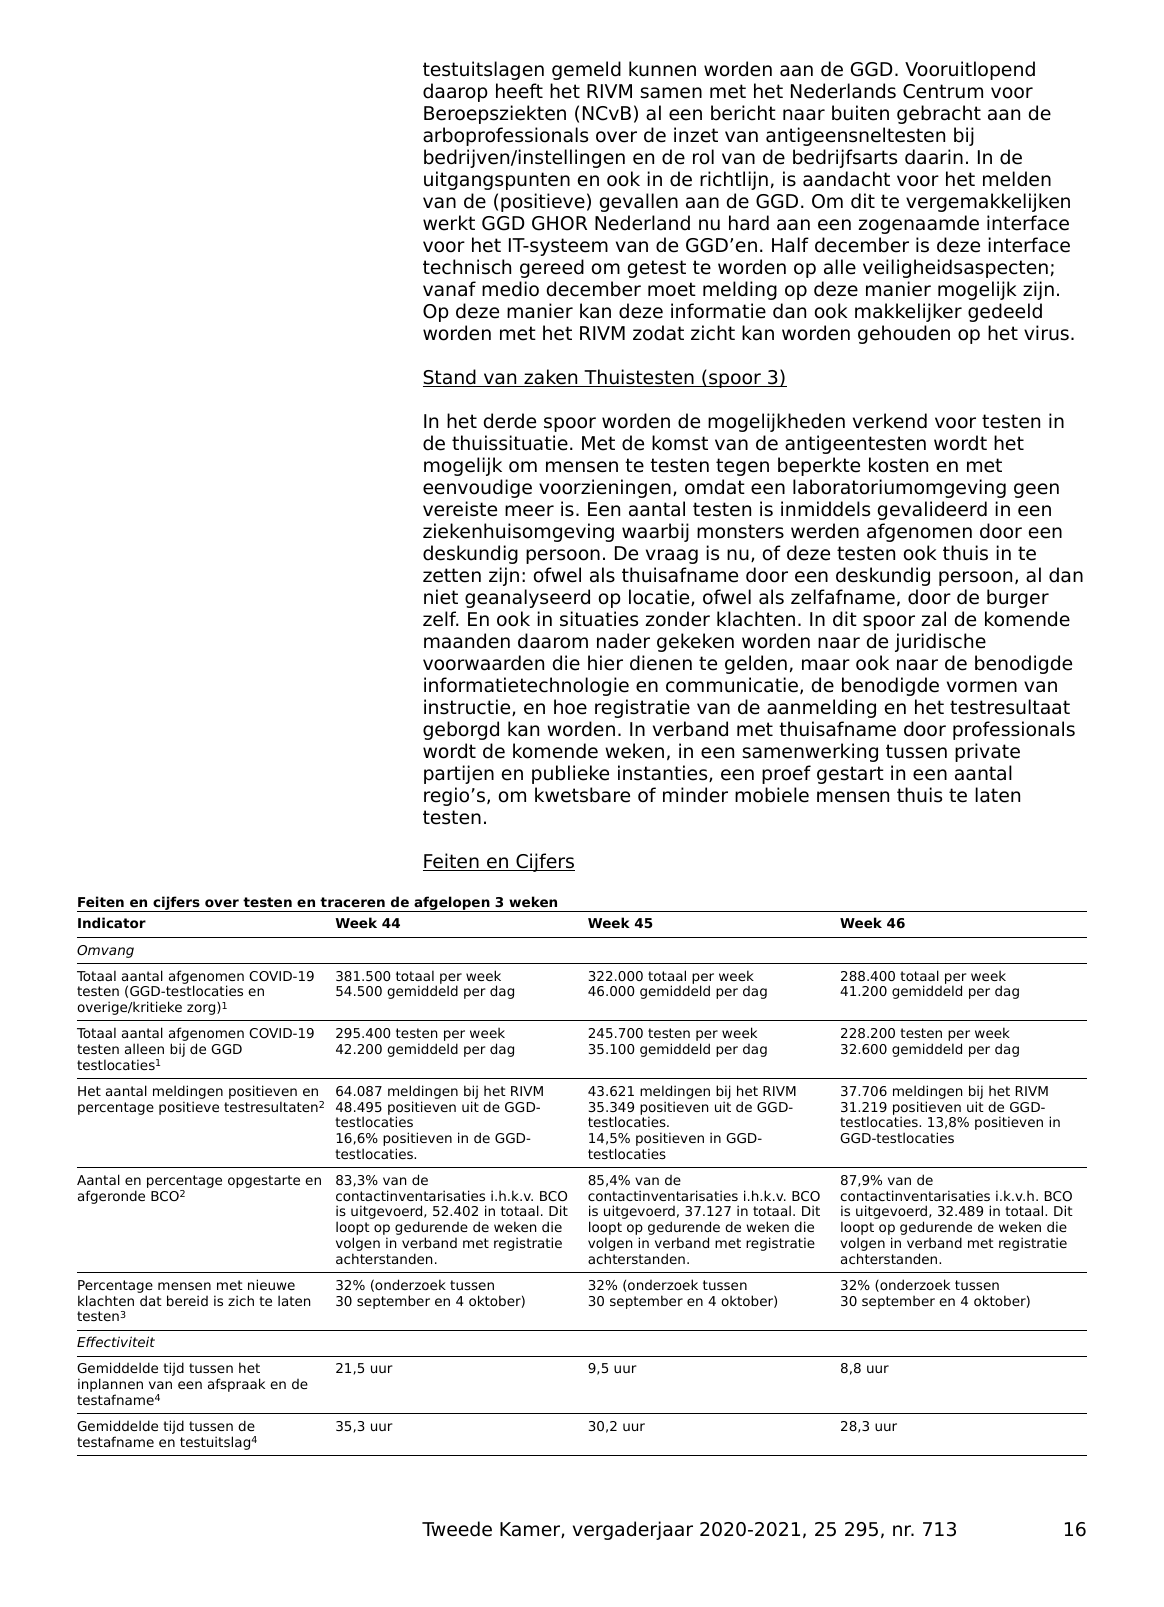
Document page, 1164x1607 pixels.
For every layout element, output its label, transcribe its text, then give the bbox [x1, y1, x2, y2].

table_cell [582, 938, 834, 963]
table_cell [329, 1331, 582, 1356]
table_cell 9,5 uur [582, 1357, 834, 1413]
table_cell 37.706 meldingen bij het RIVM 31.219 positieven uit de GGD-testlocaties. 13,8% positieven in GGD-testlocaties [834, 1079, 1087, 1167]
table_cell 83,3% van de contactinventarisaties i.h.k.v. BCO is uitgevoerd, 52.402 in totaal. Dit loopt op gedurende de weken die volgen in verband met registratie achterstanden. [329, 1168, 582, 1272]
table_cell [834, 938, 1087, 963]
table_cell Week 46 [834, 912, 1087, 937]
table_cell 32% (onderzoek tussen 30 september en 4 oktober) [329, 1273, 582, 1329]
table_cell Gemiddelde tijd tussen de testafname en testuitslag4 [77, 1414, 329, 1455]
table_cell Indicator [77, 912, 329, 937]
table_cell 21,5 uur [329, 1357, 582, 1413]
table_cell 85,4% van de contactinventarisaties i.h.k.v. BCO is uitgevoerd, 37.127 in totaal. Dit loopt op gedurende de weken die volgen in verband met registratie achterstanden. [582, 1168, 834, 1272]
table_cell Totaal aantal afgenomen COVID-19 testen alleen bij de GGD testlocaties1 [77, 1021, 329, 1078]
table_cell Week 44 [329, 912, 582, 937]
table_cell 32% (onderzoek tussen 30 september en 4 oktober) [582, 1273, 834, 1329]
table_cell 8,8 uur [834, 1357, 1087, 1413]
table_cell Het aantal meldingen positieven en percentage positieve testresultaten2 [77, 1079, 329, 1167]
table_cell 43.621 meldingen bij het RIVM 35.349 positieven uit de GGD-testlocaties. 14,5% positieven in GGD-testlocaties [582, 1079, 834, 1167]
table_cell 28,3 uur [834, 1414, 1087, 1455]
table_cell 32% (onderzoek tussen 30 september en 4 oktober) [834, 1273, 1087, 1329]
table_cell 228.200 testen per week 32.600 gemiddeld per dag [834, 1021, 1087, 1078]
table_cell 288.400 totaal per week 41.200 gemiddeld per dag [834, 964, 1087, 1020]
subtitle Stand van zaken Thuistesten (spoor 3) [422, 367, 1087, 389]
table_cell 30,2 uur [582, 1414, 834, 1455]
table_cell Effectiviteit [77, 1331, 329, 1356]
table_cell 245.700 testen per week 35.100 gemiddeld per dag [582, 1021, 834, 1078]
text testuitslagen gemeld kunnen worden aan de GGD. Vooruitlopend daarop heeft het RIVM samen met het Nederlands Centrum voor Beroepsziekten (NCvB) al een bericht naar buiten gebracht aan de arboprofessionals over de inzet van antigeensneltesten bij bedrijven/instellingen en de rol van de bedrijfsarts daarin. In de uitgangspunten en ook in de richtlijn, is aandacht voor het melden van de (positieve) gevallen aan de GGD. Om dit te vergemakkelijken werkt GGD GHOR Nederland nu hard aan een zogenaamde interface voor het IT-systeem van de GGD’en. Half december is deze interface technisch gereed om getest te worden op alle veiligheidsaspecten; vanaf medio december moet melding op deze manier mogelijk zijn. Op deze manier kan deze informatie dan ook makkelijker gedeeld worden met het RIVM zodat zicht kan worden gehouden op het virus. [422, 59, 1087, 345]
table_cell [582, 1331, 834, 1356]
table_cell Gemiddelde tijd tussen het inplannen van een afspraak en de testafname4 [77, 1357, 329, 1413]
table_cell Omvang [77, 938, 329, 963]
table_cell Aantal en percentage opgestarte en afgeronde BCO2 [77, 1168, 329, 1272]
subtitle Feiten en Cijfers [422, 851, 1087, 873]
table_cell Week 45 [582, 912, 834, 937]
text In het derde spoor worden de mogelijkheden verkend voor testen in de thuissituatie. Met de komst van de antigeentesten wordt het mogelijk om mensen te testen tegen beperkte kosten en met eenvoudige voorzieningen, omdat een laboratoriumomgeving geen vereiste meer is. Een aantal testen is inmiddels gevalideerd in een ziekenhuisomgeving waarbij monsters werden afgenomen door een deskundig persoon. De vraag is nu, of deze testen ook thuis in te zetten zijn: ofwel als thuisafname door een deskundig persoon, al dan niet geanalyseerd op locatie, ofwel als zelfafname, door de burger zelf. En ook in situaties zonder klachten. In dit spoor zal de komende maanden daarom nader gekeken worden naar de juridische voorwaarden die hier dienen te gelden, maar ook naar de benodigde informatietechnologie en communicatie, de benodigde vormen van instructie, en hoe registratie van de aanmelding en het testresultaat geborgd kan worden. In verband met thuisafname door professionals wordt de komende weken, in een samenwerking tussen private partijen en publieke instanties, een proef gestart in een aantal regio’s, om kwetsbare of minder mobiele mensen thuis te laten testen. [422, 411, 1087, 829]
table_cell 87,9% van de contactinventarisaties i.k.v.h. BCO is uitgevoerd, 32.489 in totaal. Dit loopt op gedurende de weken die volgen in verband met registratie achterstanden. [834, 1168, 1087, 1272]
table_cell 322.000 totaal per week 46.000 gemiddeld per dag [582, 964, 834, 1020]
table_header Feiten en cijfers over testen en traceren de afgelopen 3 weken [77, 895, 1087, 911]
table_cell 295.400 testen per week 42.200 gemiddeld per dag [329, 1021, 582, 1078]
table_cell 381.500 totaal per week 54.500 gemiddeld per dag [329, 964, 582, 1020]
table_cell Percentage mensen met nieuwe klachten dat bereid is zich te laten testen3 [77, 1273, 329, 1329]
table_cell [834, 1331, 1087, 1356]
table_cell [329, 938, 582, 963]
table_cell Totaal aantal afgenomen COVID-19 testen (GGD-testlocaties en overige/kritieke zorg)1 [77, 964, 329, 1020]
table_cell 35,3 uur [329, 1414, 582, 1455]
table_cell 64.087 meldingen bij het RIVM 48.495 positieven uit de GGD-testlocaties 16,6% positieven in de GGD-testlocaties. [329, 1079, 582, 1167]
